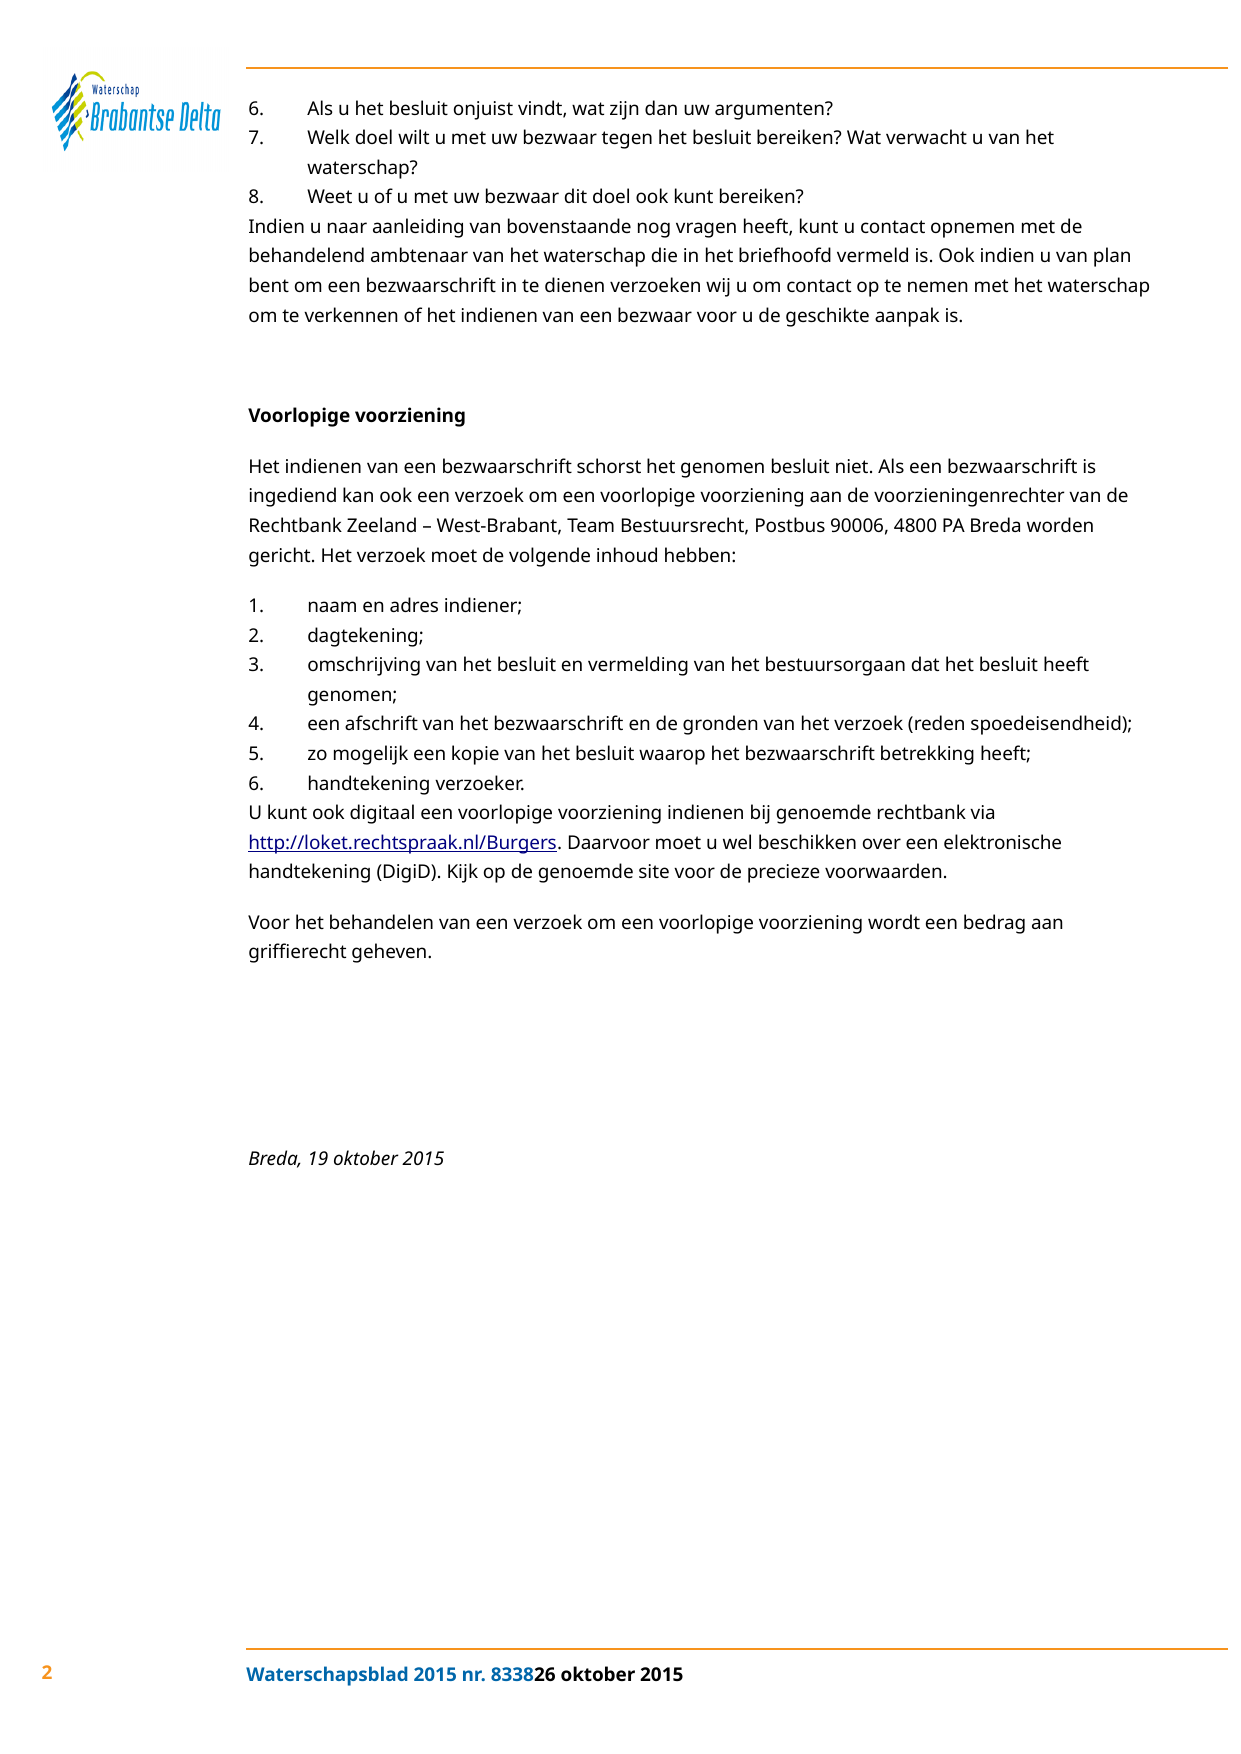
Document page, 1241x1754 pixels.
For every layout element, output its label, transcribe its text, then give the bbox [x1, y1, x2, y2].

text Breda, 19 oktober 2015 [248, 1145, 1152, 1171]
list Als u het besluit onjuist vindt, wat zijn dan uw argumenten? [248, 95, 1152, 121]
picture [41, 47, 231, 172]
text Voorlopige voorziening [248, 403, 1152, 428]
text Het indienen van een bezwaarschrift schorst het genomen besluit niet. Als een bezwaarschrift is ingediend kan ook een verzoek om een voorlopige voorziening aan de voorzieningenrechter van de Rechtbank Zeeland – West-Brabant, Team Bestuursrecht, Postbus 90006, 4800 PA Breda worden gericht. Het verzoek moet de volgende inhoud hebben: [248, 453, 1152, 568]
list dagtekening; [248, 622, 1152, 648]
list Weet u of u met uw bezwaar dit doel ook kunt bereiken? [248, 183, 1152, 209]
text U kunt ook digitaal een voorlopige voorziening indienen bij genoemde rechtbank via http://loket.rechtspraak.nl/Burgers. Daarvoor moet u wel beschikken over een elektronische handtekening (DigiD). Kijk op de genoemde site voor de precieze voorwaarden. [248, 799, 1152, 884]
text Voor het behandelen van een verzoek om een voorlopige voorziening wordt een bedrag aan griffierecht geheven. [248, 909, 1152, 964]
list een afschrift van het bezwaarschrift en de gronden van het verzoek (reden spoedeisendheid); [248, 711, 1152, 736]
text Indien u naar aanleiding van bovenstaande nog vragen heeft, kunt u contact opnemen met de behandelend ambtenaar van het waterschap die in het briefhoofd vermeld is. Ook indien u van plan bent om een bezwaarschrift in te dienen verzoeken wij u om contact op te nemen met het waterschap om te verkennen of het indienen van een bezwaar voor u de geschikte aanpak is. [248, 213, 1152, 328]
list Welk doel wilt u met uw bezwaar tegen het besluit bereiken? Wat verwacht u van het waterschap? [248, 124, 1152, 180]
list omschrijving van het besluit en vermelding van het bestuursorgaan dat het besluit heeft genomen; [248, 651, 1152, 707]
list naam en adres indiener; [248, 592, 1152, 618]
list zo mogelijk een kopie van het besluit waarop het bezwaarschrift betrekking heeft; [248, 740, 1152, 766]
list handtekening verzoeker. [248, 770, 1152, 796]
